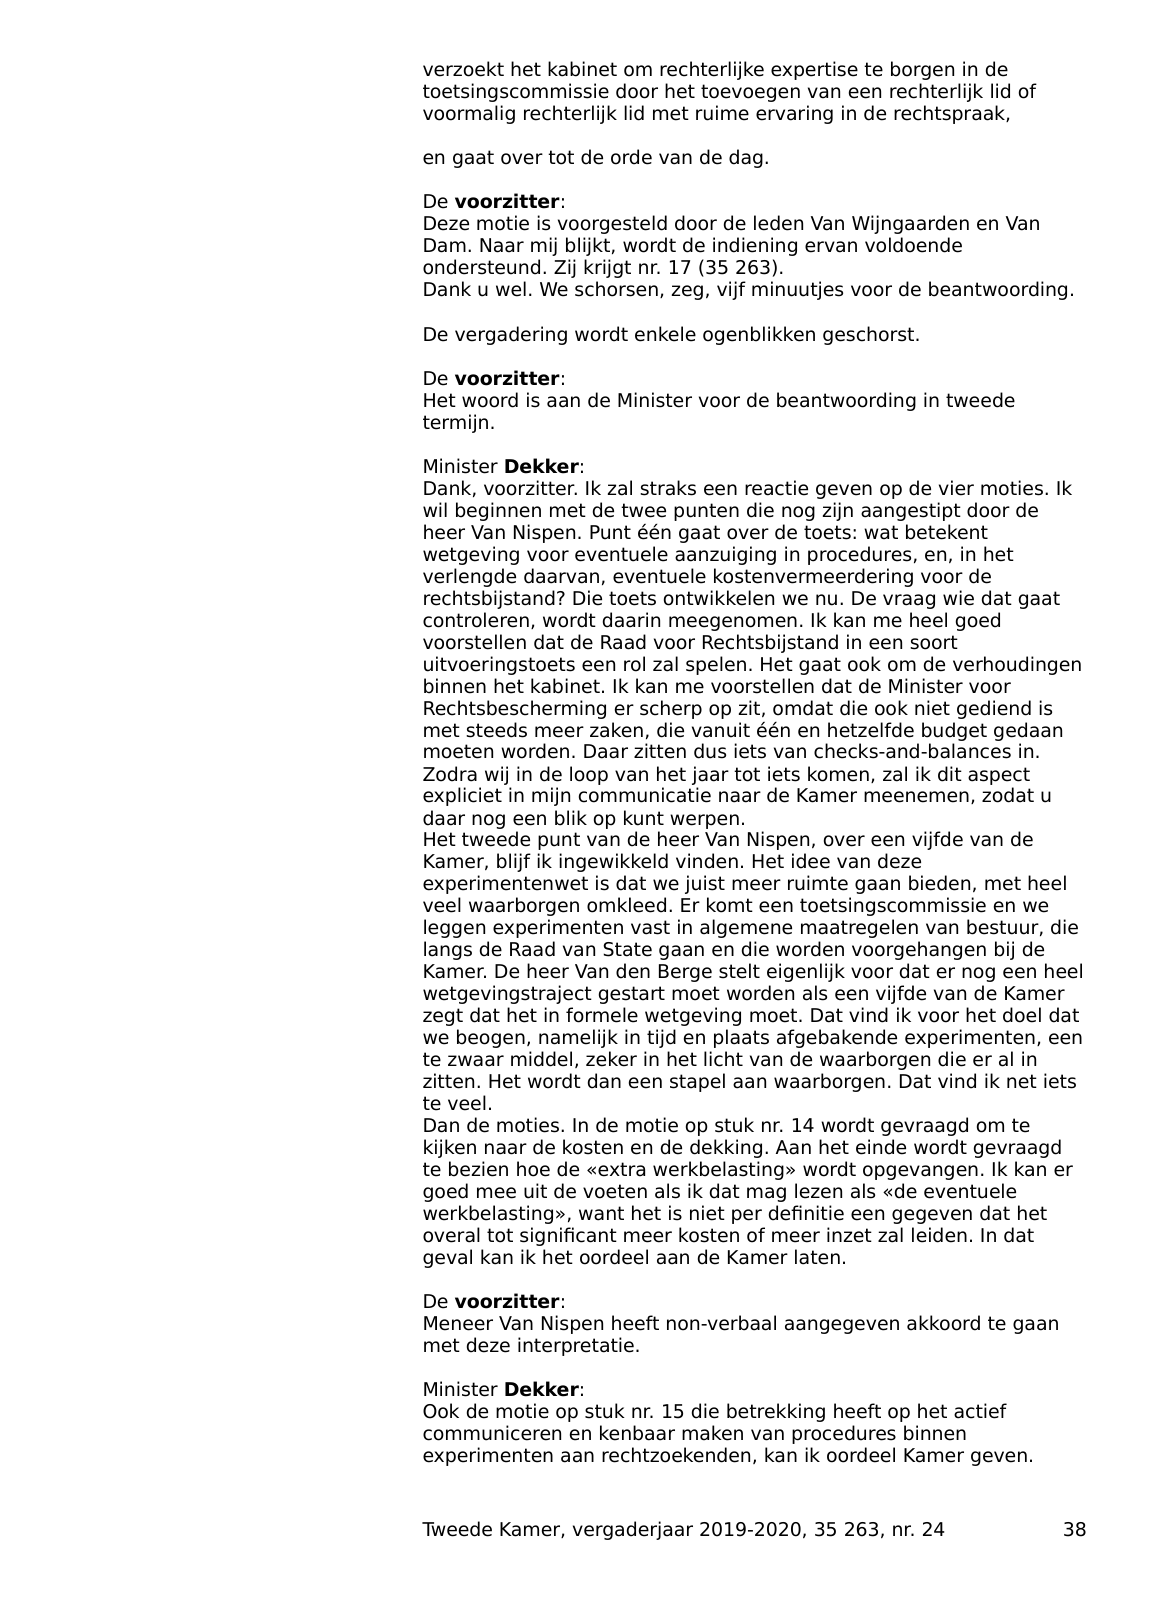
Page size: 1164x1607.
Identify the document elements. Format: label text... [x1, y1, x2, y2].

text De voorzitter: [422, 1291, 1087, 1313]
text De voorzitter: [422, 368, 1087, 389]
text Dank u wel. We schorsen, zeg, vijf minuutjes voor de beantwoording. [422, 279, 1087, 301]
text Deze motie is voorgesteld door de leden Van Wijngaarden en Van Dam. Naar mij blijkt, wordt de indiening ervan voldoende ondersteund. Zij krijgt nr. 17 (35 263). [422, 213, 1087, 279]
text Minister Dekker: [422, 456, 1087, 478]
text en gaat over tot de orde van de dag. [422, 147, 1087, 169]
text Ook de motie op stuk nr. 15 die betrekking heeft op het actief communiceren en kenbaar maken van procedures binnen experimenten aan rechtzoekenden, kan ik oordeel Kamer geven. [422, 1401, 1087, 1467]
text Dank, voorzitter. Ik zal straks een reactie geven op de vier moties. Ik wil beginnen met de twee punten die nog zijn aangestipt door de heer Van Nispen. Punt één gaat over de toets: wat betekent wetgeving voor eventuele aanzuiging in procedures, en, in het verlengde daarvan, eventuele kostenvermeerdering voor de rechtsbijstand? Die toets ontwikkelen we nu. De vraag wie dat gaat controleren, wordt daarin meegenomen. Ik kan me heel goed voorstellen dat de Raad voor Rechtsbijstand in een soort uitvoeringstoets een rol zal spelen. Het gaat ook om de verhoudingen binnen het kabinet. Ik kan me voorstellen dat de Minister voor Rechtsbescherming er scherp op zit, omdat die ook niet gediend is met steeds meer zaken, die vanuit één en hetzelfde budget gedaan moeten worden. Daar zitten dus iets van checks-and-balances in. Zodra wij in de loop van het jaar tot iets komen, zal ik dit aspect expliciet in mijn communicatie naar de Kamer meenemen, zodat u daar nog een blik op kunt werpen. [422, 478, 1087, 829]
text Meneer Van Nispen heeft non-verbaal aangegeven akkoord te gaan met deze interpretatie. [422, 1313, 1087, 1357]
text Het woord is aan de Minister voor de beantwoording in tweede termijn. [422, 389, 1087, 433]
text Het tweede punt van de heer Van Nispen, over een vijfde van de Kamer, blijf ik ingewikkeld vinden. Het idee van deze experimentenwet is dat we juist meer ruimte gaan bieden, met heel veel waarborgen omkleed. Er komt een toetsingscommissie en we leggen experimenten vast in algemene maatregelen van bestuur, die langs de Raad van State gaan en die worden voorgehangen bij de Kamer. De heer Van den Berge stelt eigenlijk voor dat er nog een heel wetgevingstraject gestart moet worden als een vijfde van de Kamer zegt dat het in formele wetgeving moet. Dat vind ik voor het doel dat we beogen, namelijk in tijd en plaats afgebakende experimenten, een te zwaar middel, zeker in het licht van de waarborgen die er al in zitten. Het wordt dan een stapel aan waarborgen. Dat vind ik net iets te veel. [422, 829, 1087, 1115]
text De vergadering wordt enkele ogenblikken geschorst. [422, 323, 1087, 345]
text Minister Dekker: [422, 1379, 1087, 1401]
text verzoekt het kabinet om rechterlijke expertise te borgen in de toetsingscommissie door het toevoegen van een rechterlijk lid of voormalig rechterlijk lid met ruime ervaring in de rechtspraak, [422, 59, 1087, 125]
text Dan de moties. In de motie op stuk nr. 14 wordt gevraagd om te kijken naar de kosten en de dekking. Aan het einde wordt gevraagd te bezien hoe de «extra werkbelasting» wordt opgevangen. Ik kan er goed mee uit de voeten als ik dat mag lezen als «de eventuele werkbelasting», want het is niet per definitie een gegeven dat het overal tot significant meer kosten of meer inzet zal leiden. In dat geval kan ik het oordeel aan de Kamer laten. [422, 1115, 1087, 1269]
text De voorzitter: [422, 191, 1087, 213]
